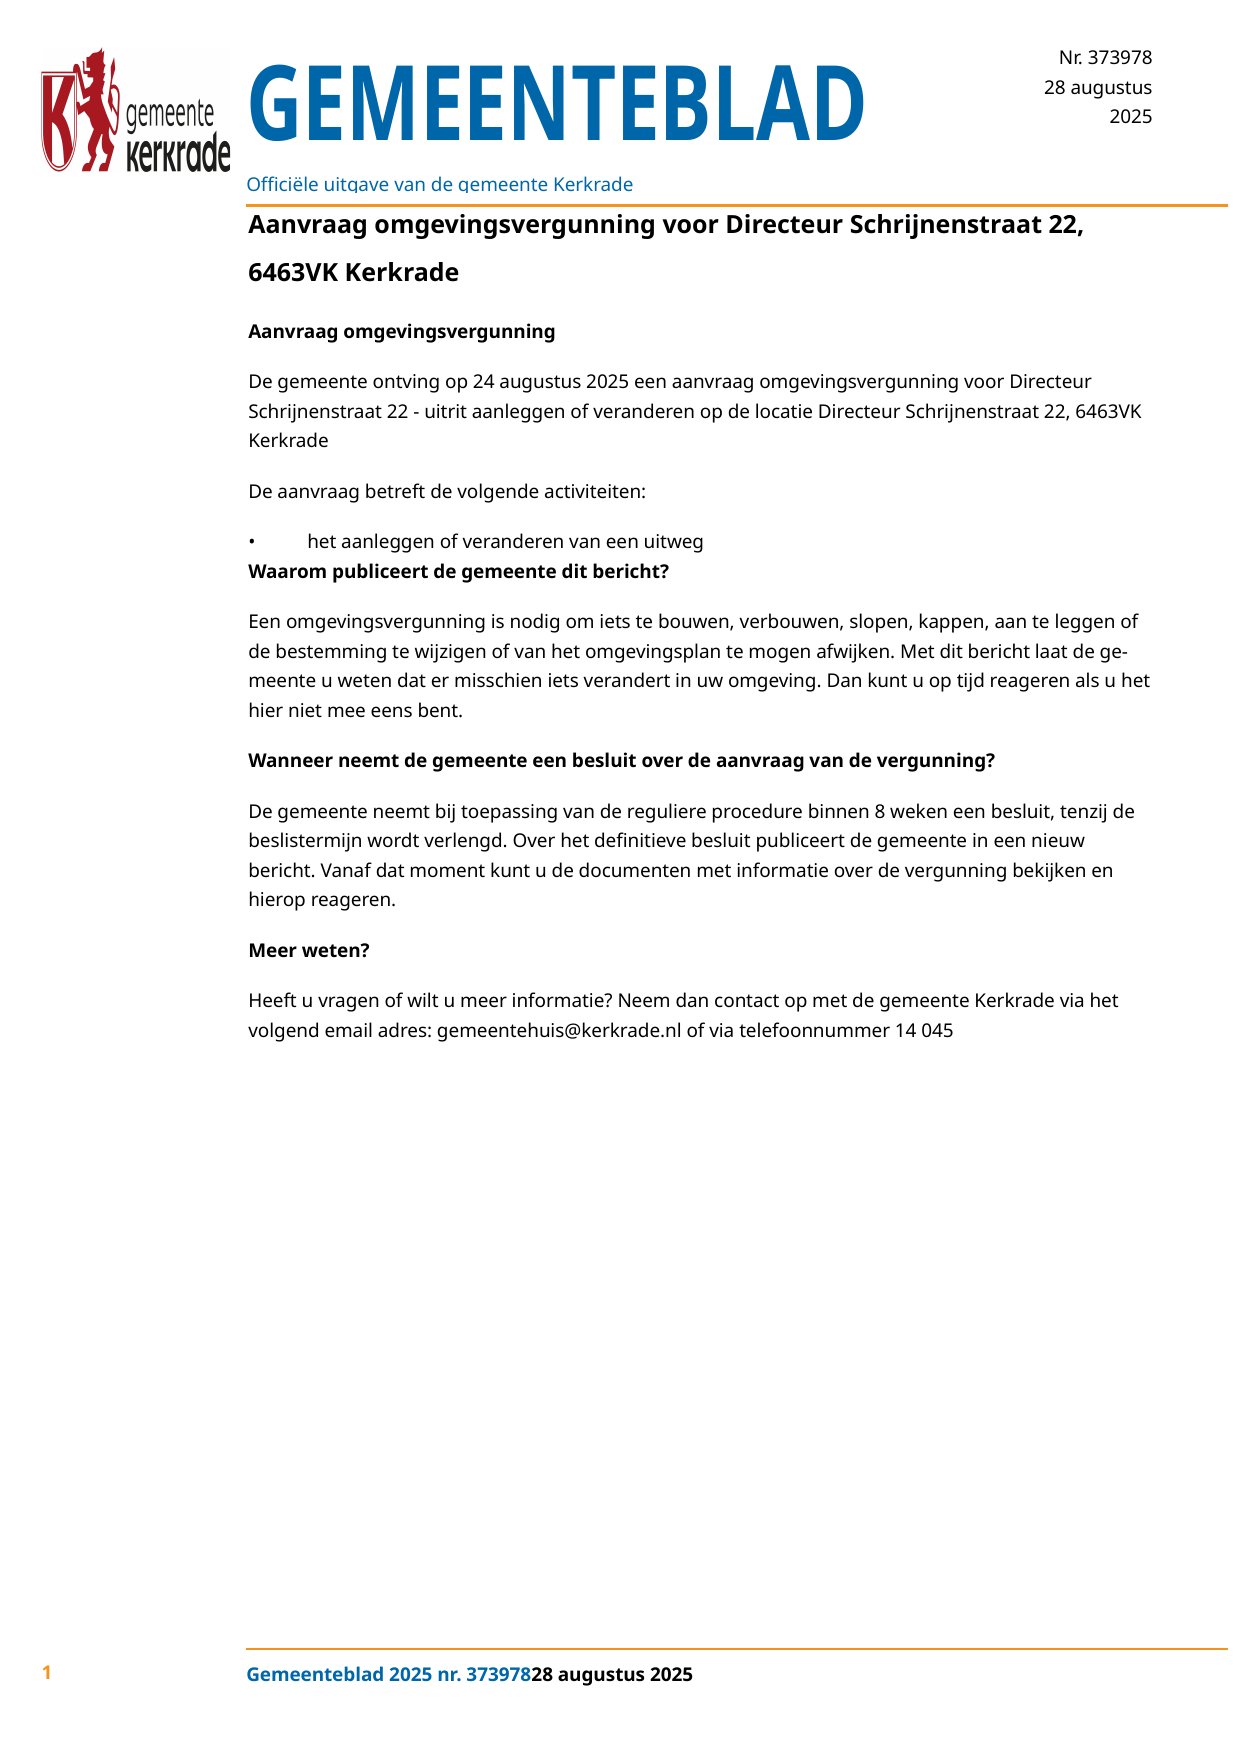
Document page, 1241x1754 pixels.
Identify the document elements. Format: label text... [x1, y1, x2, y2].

text Waarom publiceert de gemeente dit bericht? [248, 558, 1152, 584]
text Aanvraag omgevingsvergunning [248, 318, 1152, 344]
picture [41, 47, 231, 172]
list het aanleggen of veranderen van een uitweg [248, 528, 1152, 554]
text Meer weten? [248, 937, 1152, 963]
text De gemeente neemt bij toepassing van de reguliere procedure binnen 8 weken een besluit, tenzij de beslistermijn wordt verlengd. Over het definitieve besluit publiceert de gemeente in een nieuw bericht. Vanaf dat moment kunt u de documenten met informatie over de vergunning bekijken en hierop reageren. [248, 798, 1152, 912]
text Een omgevingsvergunning is nodig om iets te bouwen, verbouwen, slopen, kappen, aan te leggen of de bestemming te wijzigen of van het omgevingsplan te mogen afwijken. Met dit bericht laat de ge- meente u weten dat er misschien iets verandert in uw omgeving. Dan kunt u op tijd reageren als u het hier niet mee eens bent. [248, 608, 1152, 723]
text Aanvraag omgevingsvergunning voor Directeur Schrijnenstraat 22, 6463VK Kerkrade [248, 207, 1152, 288]
text De aanvraag betreft de volgende activiteiten: [248, 478, 1152, 504]
text Wanneer neemt de gemeente een besluit over de aanvraag van de vergunning? [248, 747, 1152, 773]
text Heeft u vragen of wilt u meer informatie? Neem dan contact op met de gemeente Kerkrade via het volgend email adres: gemeentehuis@kerkrade.nl of via telefoonnummer 14 045 [248, 987, 1152, 1043]
text De gemeente ontving op 24 augustus 2025 een aanvraag omgevingsvergunning voor Directeur Schrijnenstraat 22 - uitrit aanleggen of veranderen op de locatie Directeur Schrijnenstraat 22, 6463VK Kerkrade [248, 368, 1152, 453]
